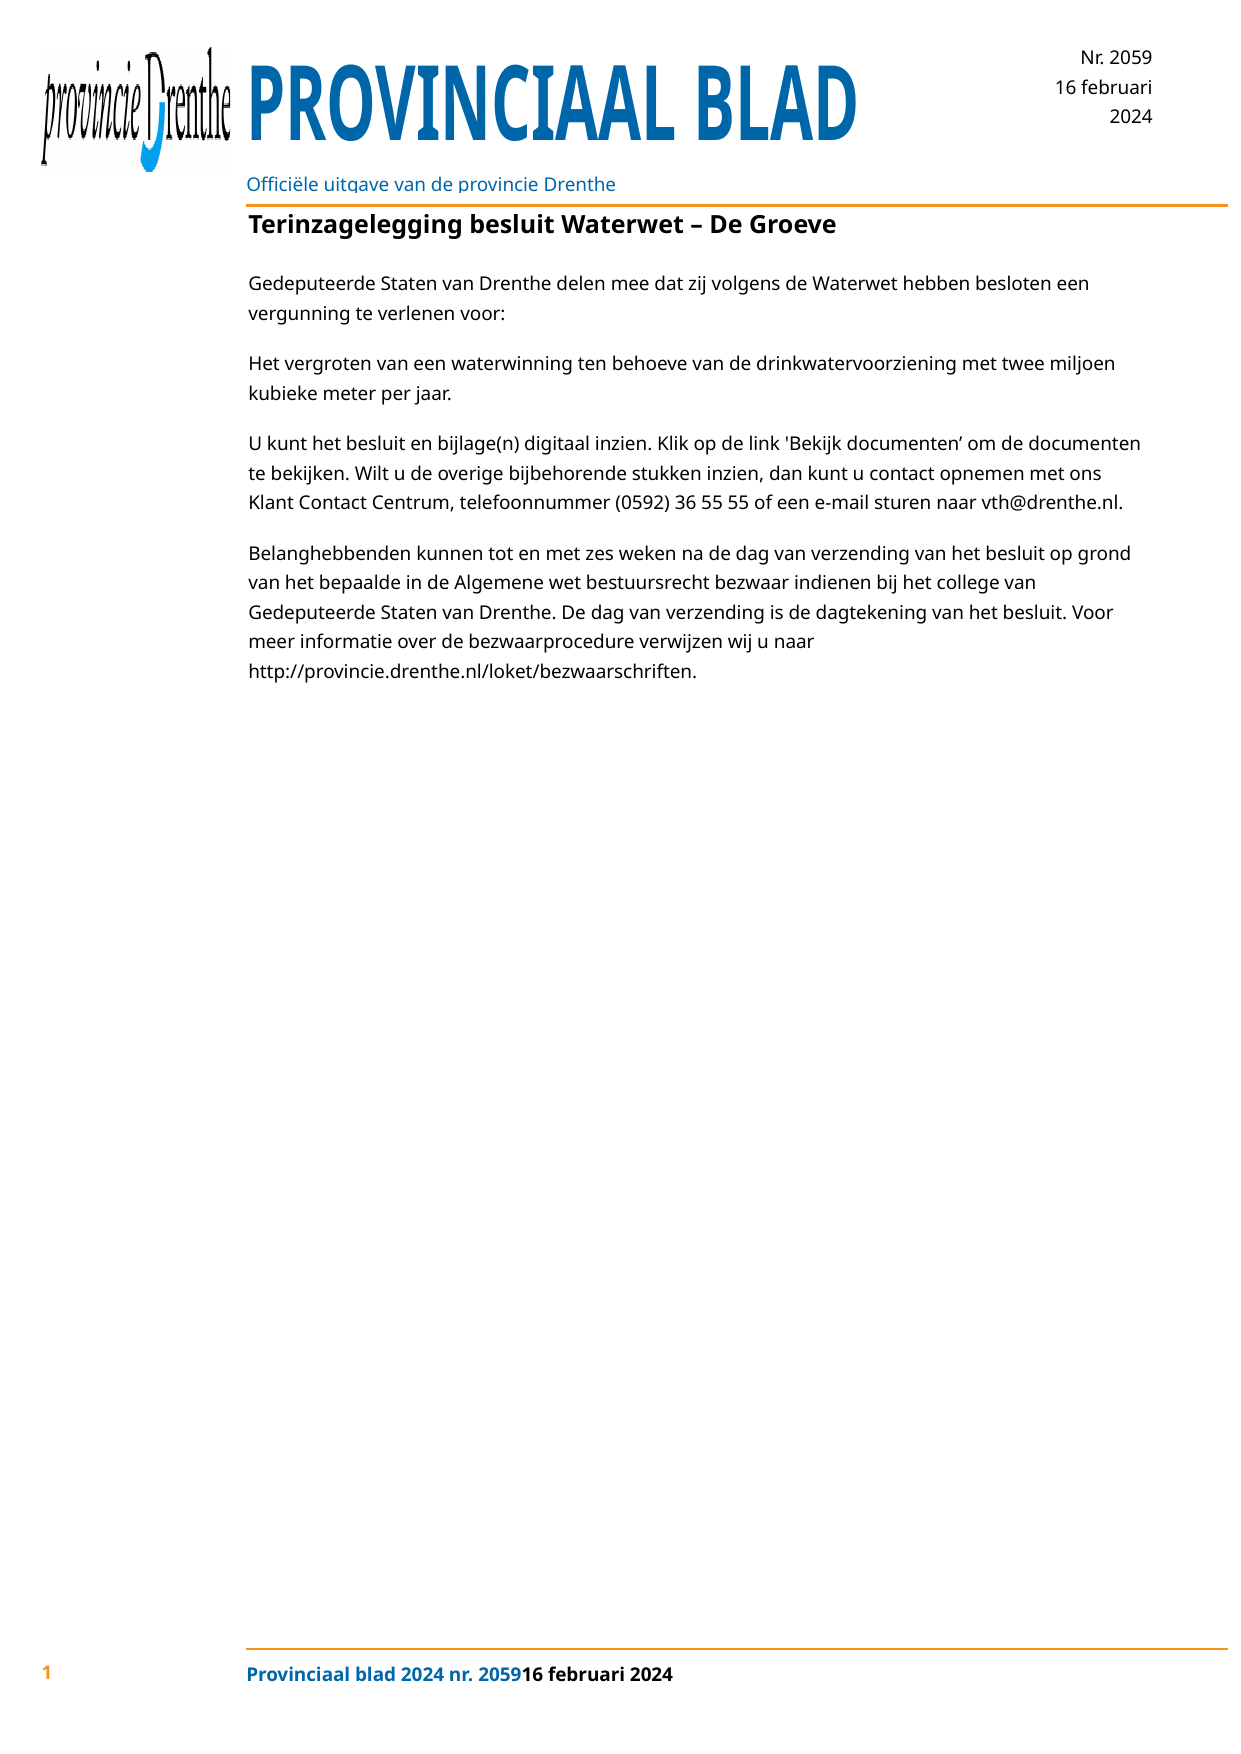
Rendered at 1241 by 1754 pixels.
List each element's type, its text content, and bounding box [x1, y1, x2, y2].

text Terinzagelegging besluit Waterwet – De Groeve [248, 207, 1152, 241]
picture [41, 47, 231, 172]
text Het vergroten van een waterwinning ten behoeve van de drinkwatervoorziening met twee miljoen kubieke meter per jaar. [248, 350, 1152, 406]
text Gedeputeerde Staten van Drenthe delen mee dat zij volgens de Waterwet hebben besloten een vergunning te verlenen voor: [248, 270, 1152, 326]
text U kunt het besluit en bijlage(n) digitaal inzien. Klik op de link 'Bekijk documenten’ om de documenten te bekijken. Wilt u de overige bijbehorende stukken inzien, dan kunt u contact opnemen met ons Klant Contact Centrum, telefoonnummer (0592) 36 55 55 of een e-mail sturen naar vth@drenthe.nl. [248, 430, 1152, 515]
text Belanghebbenden kunnen tot en met zes weken na de dag van verzending van het besluit op grond van het bepaalde in de Algemene wet bestuursrecht bezwaar indienen bij het college van Gedeputeerde Staten van Drenthe. De dag van verzending is de dagtekening van het besluit. Voor meer informatie over de bezwaarprocedure verwijzen wij u naar http://provincie.drenthe.nl/loket/bezwaarschriften. [248, 540, 1152, 684]
